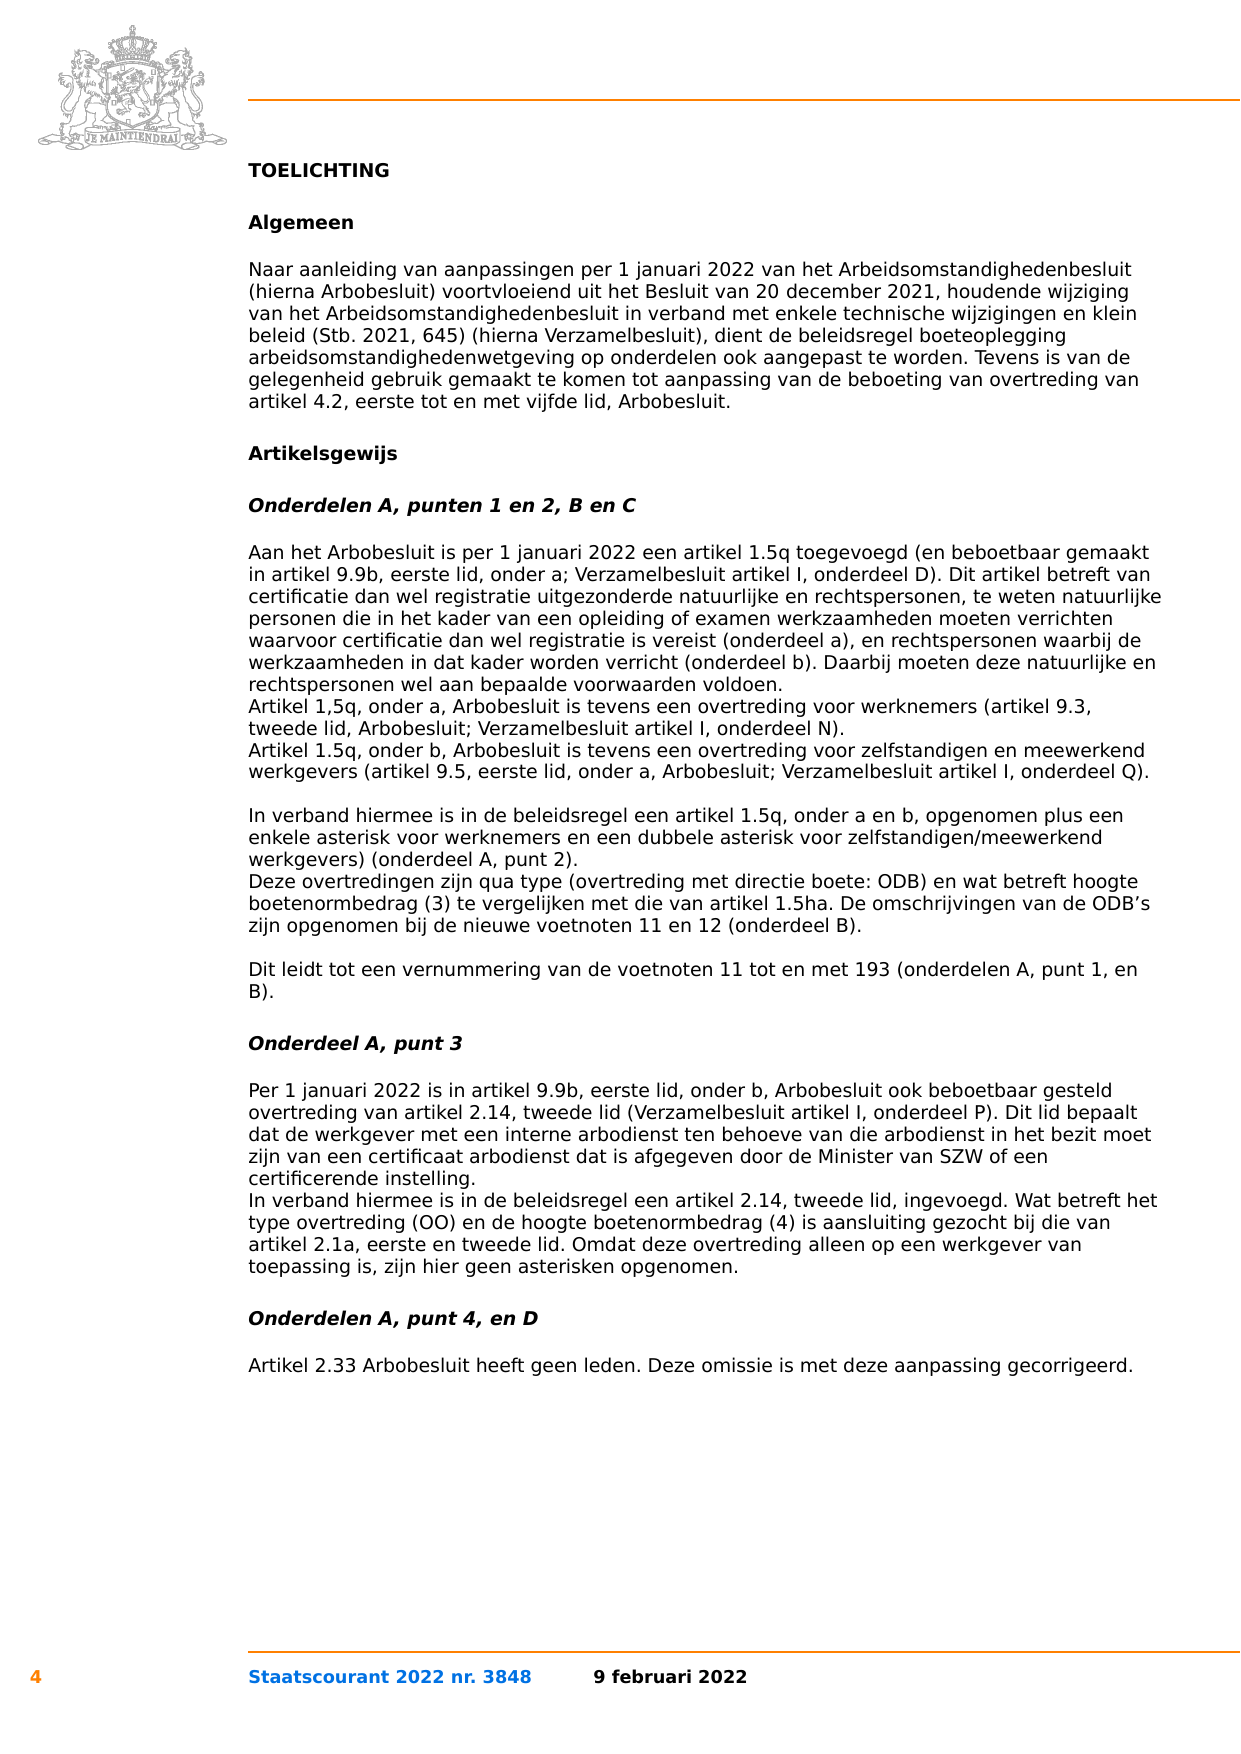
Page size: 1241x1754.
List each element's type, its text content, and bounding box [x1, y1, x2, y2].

subtitle TOELICHTING [248, 160, 1163, 182]
text Artikel 2.33 Arbobesluit heeft geen leden. Deze omissie is met deze aanpassing gecorrigeerd. [248, 1355, 1163, 1377]
text In verband hiermee is in de beleidsregel een artikel 1.5q, onder a en b, opgenomen plus een enkele asterisk voor werknemers en een dubbele asterisk voor zelfstandigen/meewerkend werkgevers) (onderdeel A, punt 2). [248, 805, 1163, 871]
subtitle Artikelsgewijs [248, 443, 1163, 465]
text Deze overtredingen zijn qua type (overtreding met directie boete: ODB) en wat betreft hoogte boetenormbedrag (3) te vergelijken met die van artikel 1.5ha. De omschrijvingen van de ODB’s zijn opgenomen bij de nieuwe voetnoten 11 en 12 (onderdeel B). [248, 871, 1163, 937]
text Artikel 1.5q, onder b, Arbobesluit is tevens een overtreding voor zelfstandigen en meewerkend werkgevers (artikel 9.5, eerste lid, onder a, Arbobesluit; Verzamelbesluit artikel I, onderdeel Q). [248, 739, 1163, 783]
text Dit leidt tot een vernummering van de voetnoten 11 tot en met 193 (onderdelen A, punt 1, en B). [248, 959, 1163, 1003]
subtitle Algemeen [248, 212, 1163, 234]
subtitle Onderdeel A, punt 3 [248, 1033, 1163, 1055]
picture [38, 25, 227, 150]
text Naar aanleiding van aanpassingen per 1 januari 2022 van het Arbeidsomstandighedenbesluit (hierna Arbobesluit) voortvloeiend uit het Besluit van 20 december 2021, houdende wijziging van het Arbeidsomstandighedenbesluit in verband met enkele technische wijzigingen en klein beleid (Stb. 2021, 645) (hierna Verzamelbesluit), dient de beleidsregel boeteoplegging arbeidsomstandighedenwetgeving op onderdelen ook aangepast te worden. Tevens is van de gelegenheid gebruik gemaakt te komen tot aanpassing van de beboeting van overtreding van artikel 4.2, eerste tot en met vijfde lid, Arbobesluit. [248, 259, 1163, 413]
text Artikel 1,5q, onder a, Arbobesluit is tevens een overtreding voor werknemers (artikel 9.3, tweede lid, Arbobesluit; Verzamelbesluit artikel I, onderdeel N). [248, 696, 1163, 739]
text In verband hiermee is in de beleidsregel een artikel 2.14, tweede lid, ingevoegd. Wat betreft het type overtreding (OO) en de hoogte boetenormbedrag (4) is aansluiting gezocht bij die van artikel 2.1a, eerste en tweede lid. Omdat deze overtreding alleen op een werkgever van toepassing is, zijn hier geen asterisken opgenomen. [248, 1190, 1163, 1278]
text Aan het Arbobesluit is per 1 januari 2022 een artikel 1.5q toegevoegd (en beboetbaar gemaakt in artikel 9.9b, eerste lid, onder a; Verzamelbesluit artikel I, onderdeel D). Dit artikel betreft van certificatie dan wel registratie uitgezonderde natuurlijke en rechtspersonen, te weten natuurlijke personen die in het kader van een opleiding of examen werkzaamheden moeten verrichten waarvoor certificatie dan wel registratie is vereist (onderdeel a), en rechtspersonen waarbij de werkzaamheden in dat kader worden verricht (onderdeel b). Daarbij moeten deze natuurlijke en rechtspersonen wel aan bepaalde voorwaarden voldoen. [248, 542, 1163, 696]
subtitle Onderdelen A, punt 4, en D [248, 1308, 1163, 1330]
subtitle Onderdelen A, punten 1 en 2, B en C [248, 495, 1163, 517]
text Per 1 januari 2022 is in artikel 9.9b, eerste lid, onder b, Arbobesluit ook beboetbaar gesteld overtreding van artikel 2.14, tweede lid (Verzamelbesluit artikel I, onderdeel P). Dit lid bepaalt dat de werkgever met een interne arbodienst ten behoeve van die arbodienst in het bezit moet zijn van een certificaat arbodienst dat is afgegeven door de Minister van SZW of een certificerende instelling. [248, 1080, 1163, 1190]
